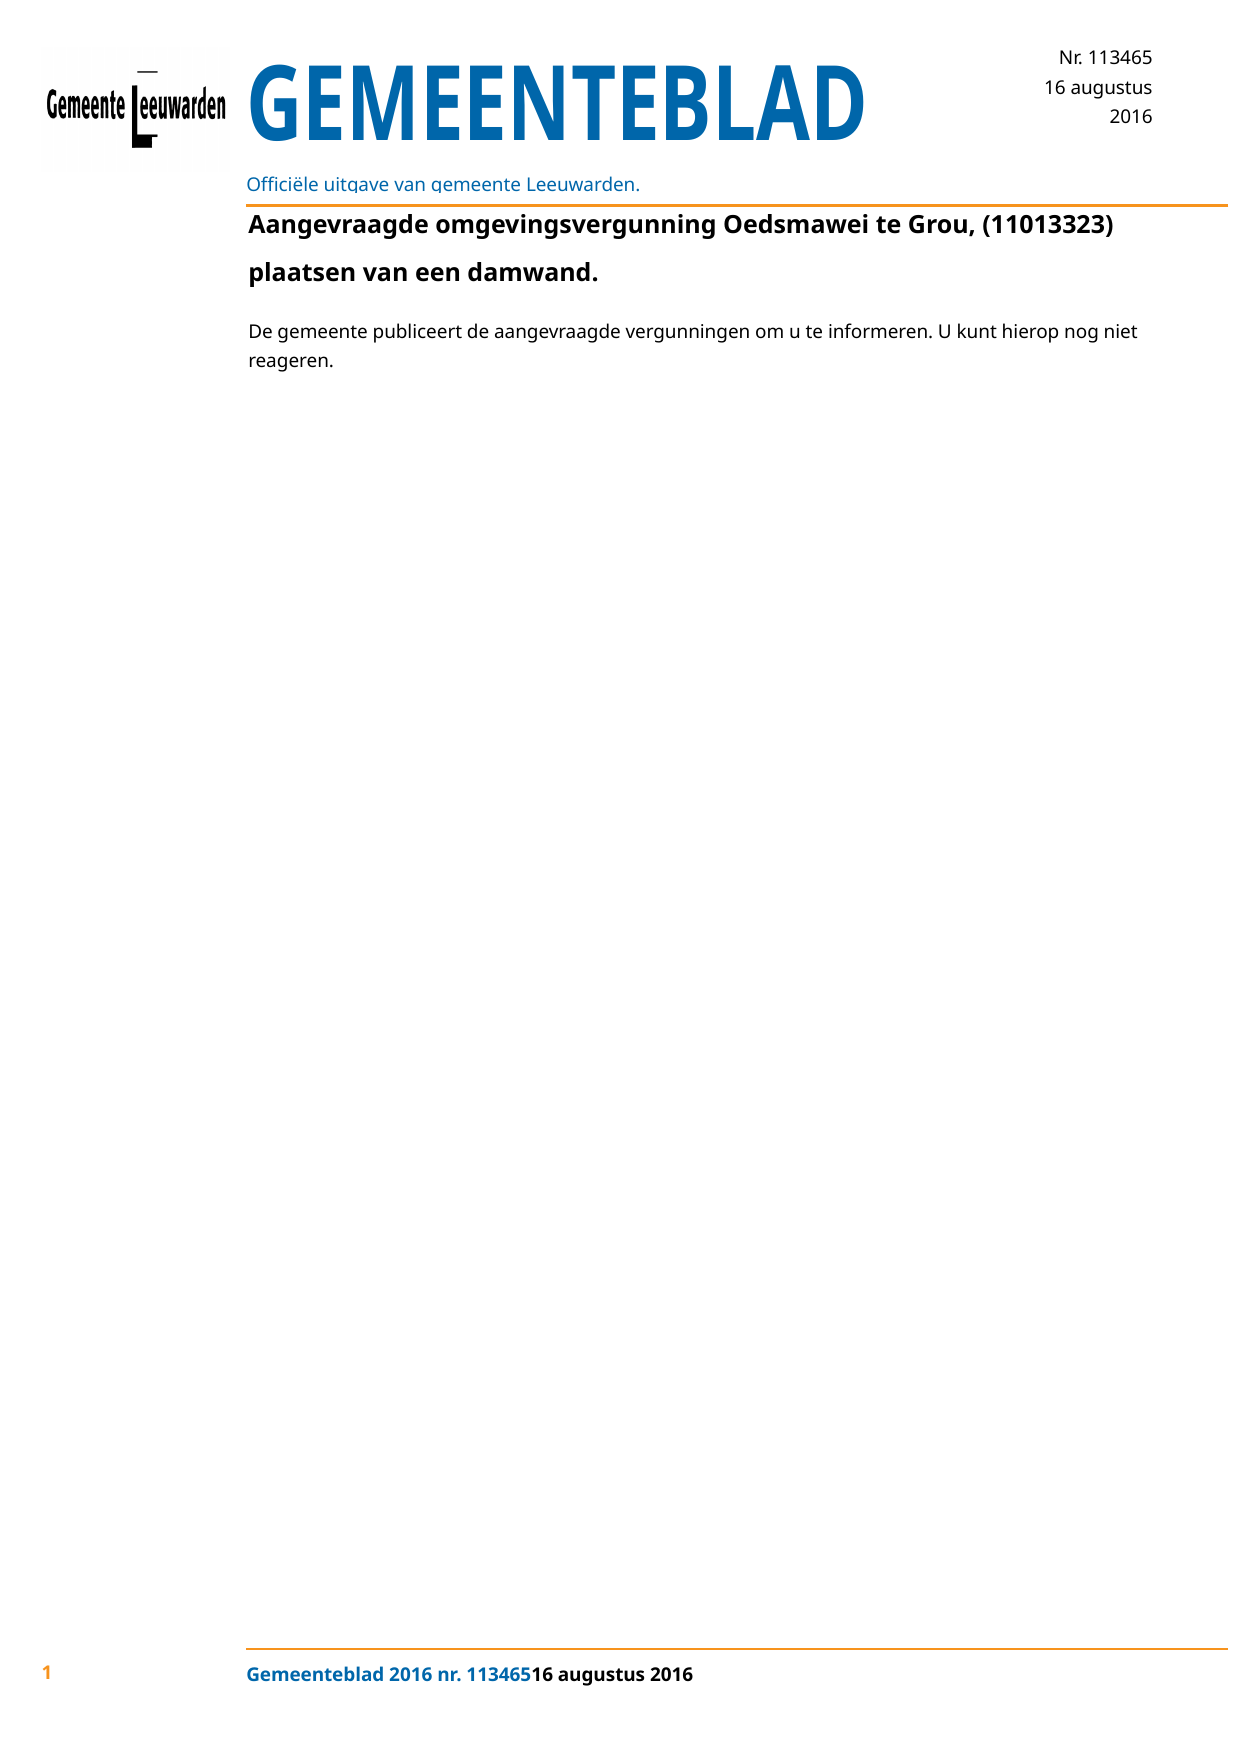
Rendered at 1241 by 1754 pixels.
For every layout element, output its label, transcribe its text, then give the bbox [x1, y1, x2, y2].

text Aangevraagde omgevingsvergunning Oedsmawei te Grou, (11013323) plaatsen van een damwand. [248, 207, 1152, 288]
text De gemeente publiceert de aangevraagde vergunningen om u te informeren. U kunt hierop nog niet reageren. [248, 318, 1152, 373]
picture [41, 47, 231, 172]
